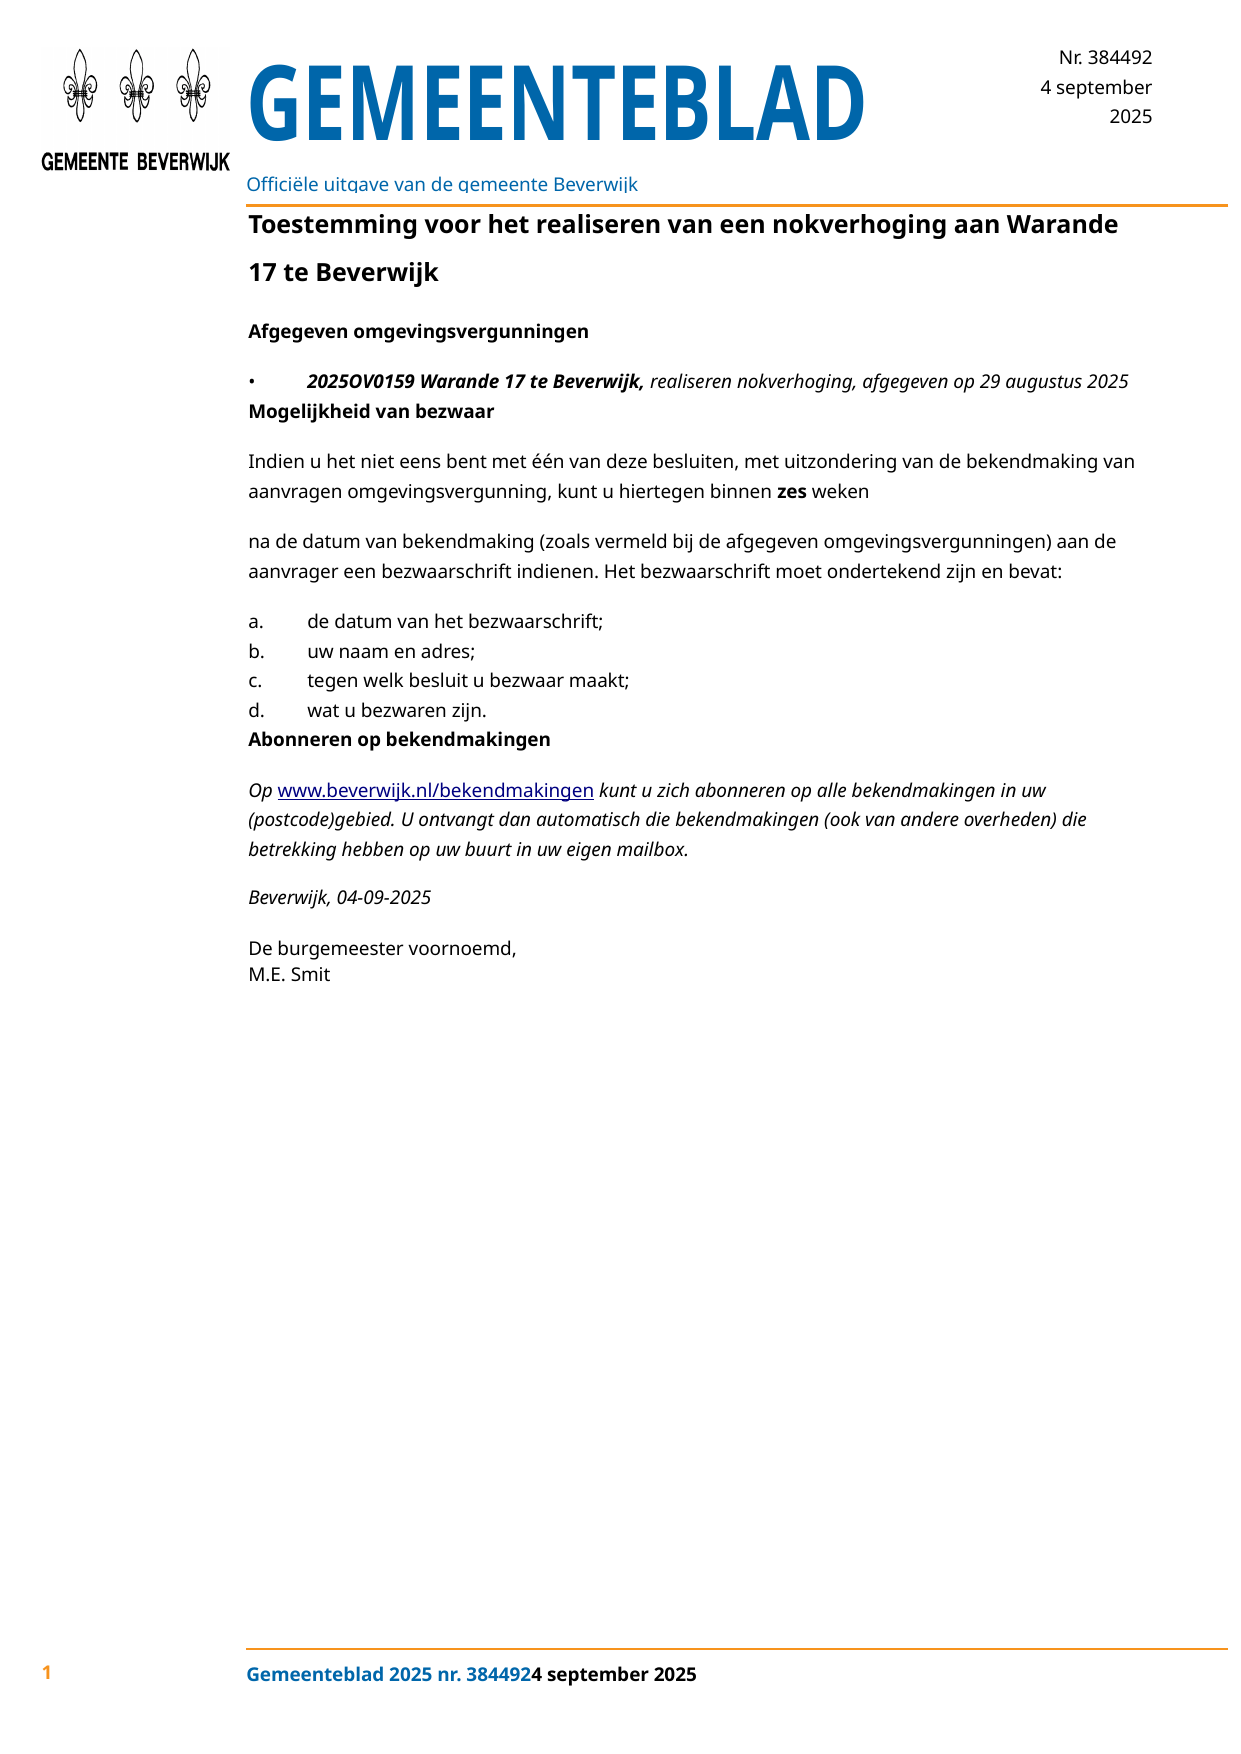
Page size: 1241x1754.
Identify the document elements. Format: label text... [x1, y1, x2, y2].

text M.E. Smit [248, 961, 1152, 987]
text Mogelijkheid van bezwaar [248, 398, 1152, 424]
text Abonneren op bekendmakingen [248, 727, 1152, 752]
text Op www.beverwijk.nl/bekendmakingen kunt u zich abonneren op alle bekendmakingen in uw (postcode)gebied. U ontvangt dan automatisch die bekendmakingen (ook van andere overheden) die betrekking hebben op uw buurt in uw eigen mailbox. [248, 777, 1152, 862]
list wat u bezwaren zijn. [248, 697, 1152, 723]
list uw naam en adres; [248, 638, 1152, 664]
list de datum van het bezwaarschrift; [248, 608, 1152, 634]
text Beverwijk, 04-09-2025 [248, 884, 1152, 910]
list 2025OV0159 Warande 17 te Beverwijk, realiseren nokverhoging, afgegeven op 29 augustus 2025 [248, 368, 1152, 394]
list tegen welk besluit u bezwaar maakt; [248, 667, 1152, 693]
text Indien u het niet eens bent met één van deze besluiten, met uitzondering van de bekendmaking van aanvragen omgevingsvergunning, kunt u hiertegen binnen zes weken [248, 448, 1152, 504]
text Afgegeven omgevingsvergunningen [248, 318, 1152, 344]
picture [41, 47, 231, 172]
text Toestemming voor het realiseren van een nokverhoging aan Warande 17 te Beverwijk [248, 207, 1152, 288]
text De burgemeester voornoemd, [248, 936, 1152, 961]
text na de datum van bekendmaking (zoals vermeld bij de afgegeven omgevingsvergunningen) aan de aanvrager een bezwaarschrift indienen. Het bezwaarschrift moet ondertekend zijn en bevat: [248, 528, 1152, 584]
